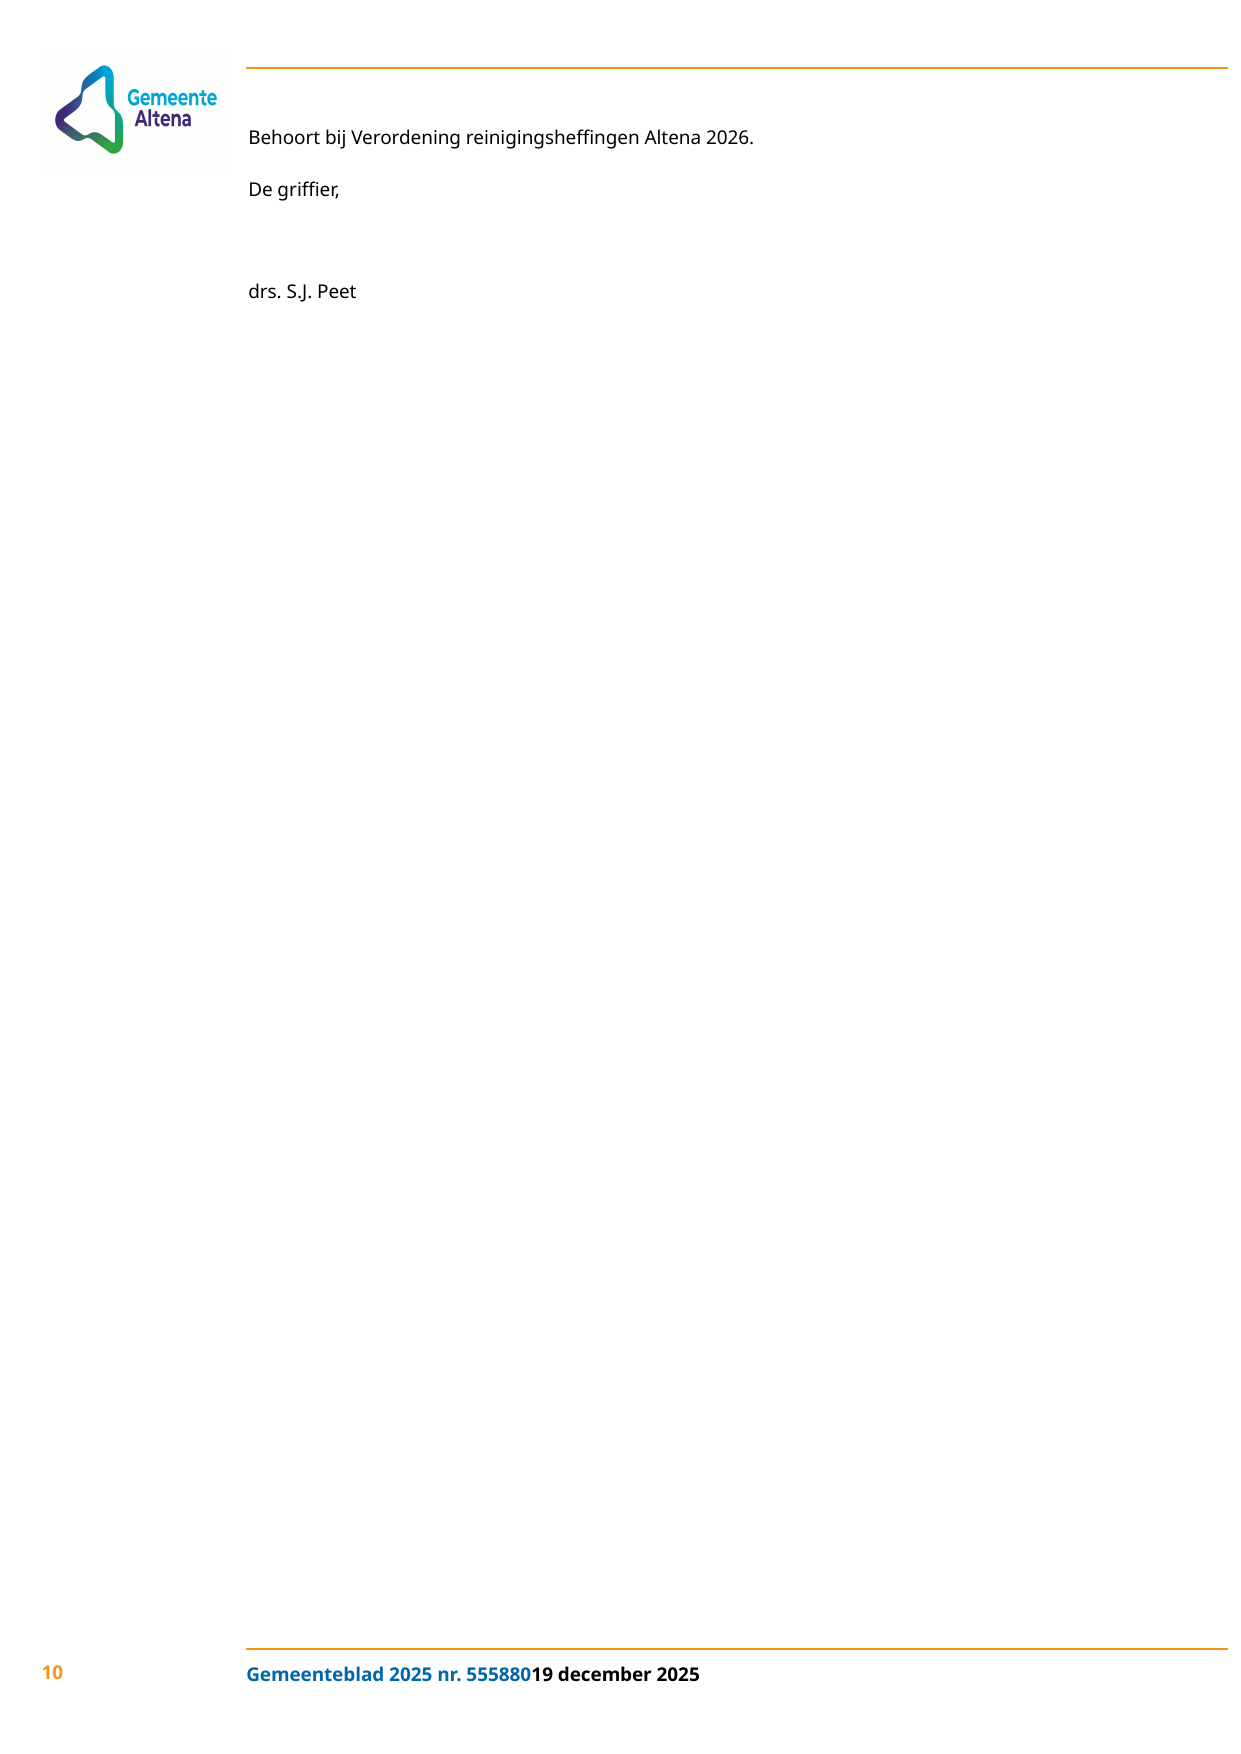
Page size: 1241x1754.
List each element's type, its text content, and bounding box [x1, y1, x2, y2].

table_cell [848, 150, 1000, 176]
table_cell [400, 150, 848, 176]
table_cell [1000, 253, 1152, 279]
table_cell Behoort bij Verordening reinigingsheffingen Altena 2026. [248, 95, 848, 150]
table_cell [400, 227, 848, 253]
table_cell [848, 279, 1000, 304]
table_cell [848, 95, 1000, 150]
table_cell [1000, 95, 1152, 150]
table_cell [848, 202, 1000, 227]
table_cell [848, 227, 1000, 253]
table_cell De griffier, [248, 176, 848, 202]
table_cell [1000, 176, 1152, 202]
table_cell [400, 202, 848, 227]
table_cell [1000, 202, 1152, 227]
table_cell [248, 150, 400, 176]
table_cell drs. S.J. Peet [248, 279, 848, 304]
table_cell [1000, 279, 1152, 304]
table_cell [1000, 150, 1152, 176]
table_cell [848, 176, 1000, 202]
table_cell [248, 253, 400, 279]
table_cell [248, 202, 400, 227]
table_cell [248, 227, 400, 253]
table_cell [400, 253, 848, 279]
table_cell [1000, 227, 1152, 253]
table_cell [848, 253, 1000, 279]
picture [41, 47, 231, 172]
